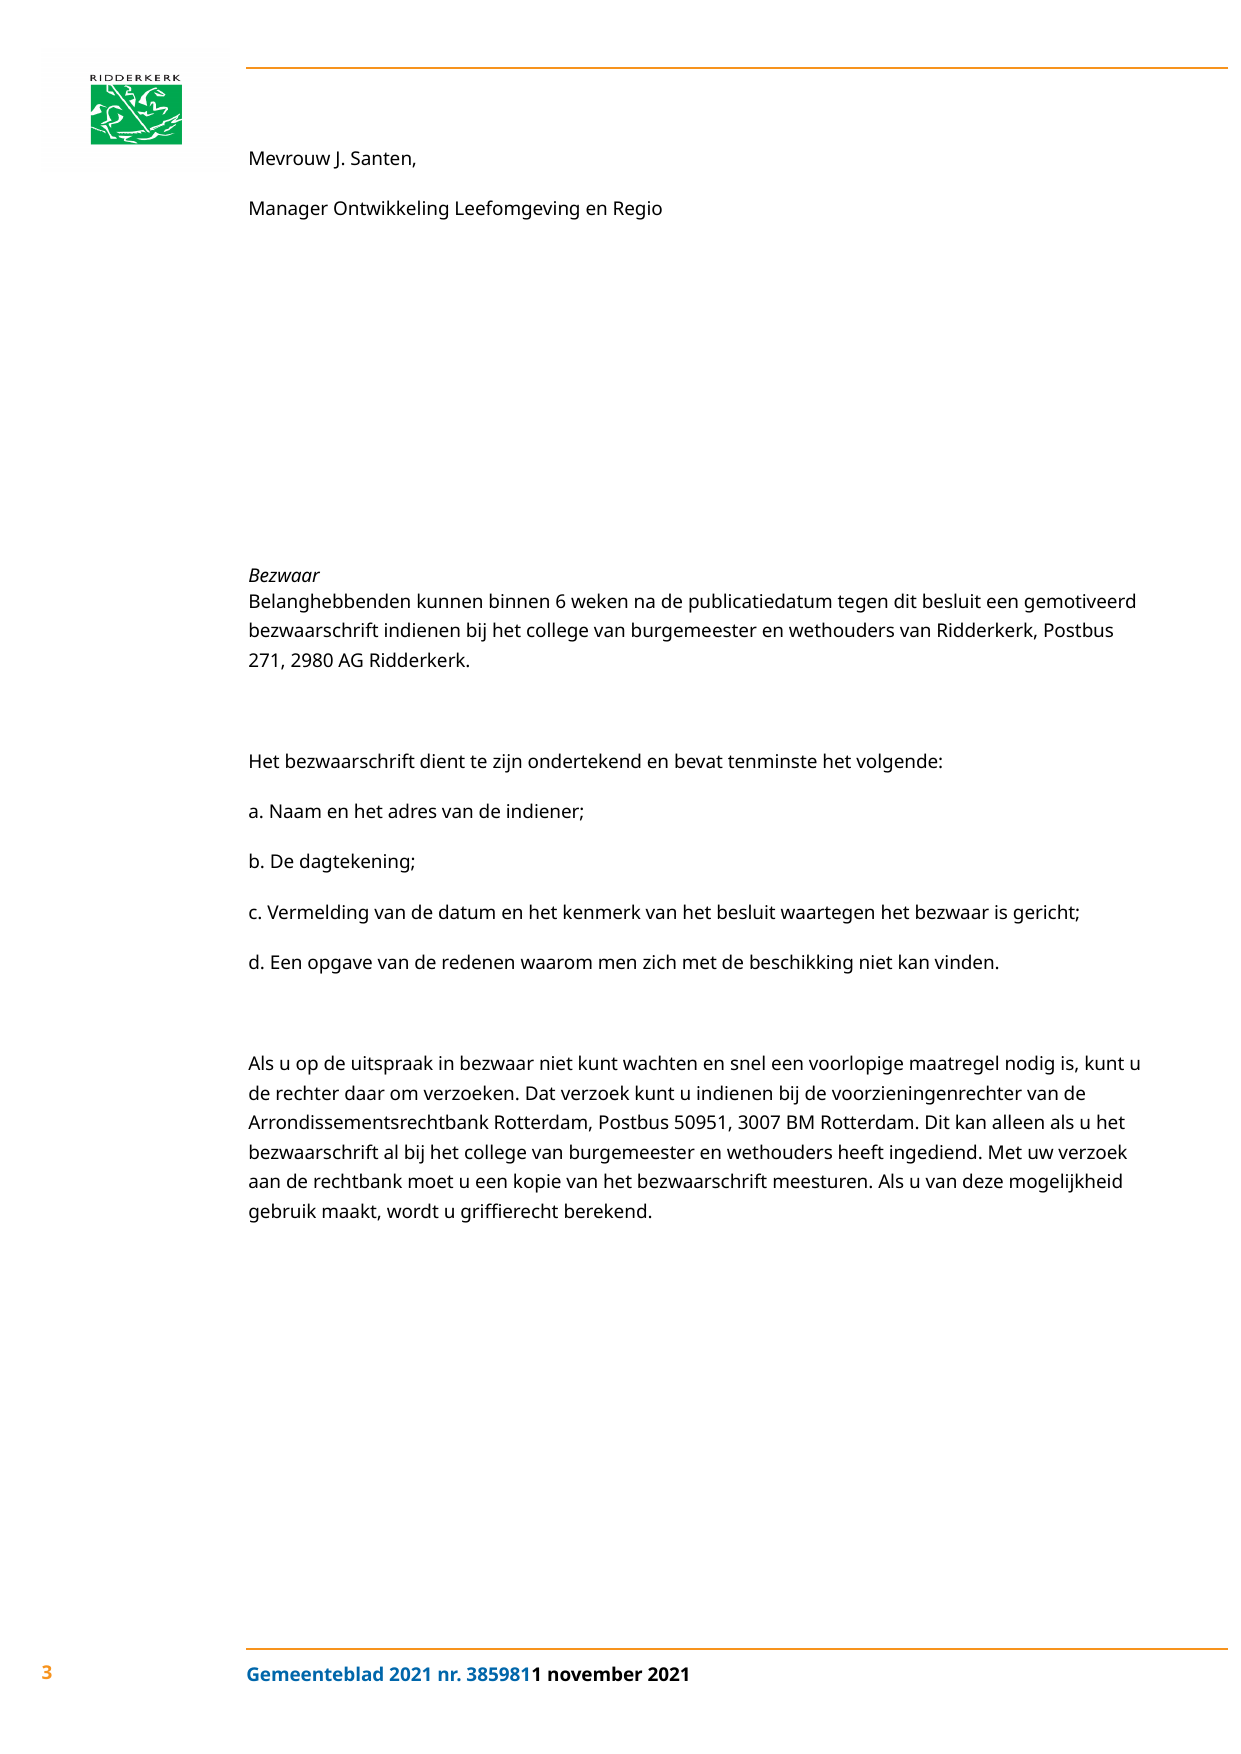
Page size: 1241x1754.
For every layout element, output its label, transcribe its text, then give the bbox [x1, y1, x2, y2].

text b. De dagtekening; [248, 849, 1152, 874]
text Bezwaar [248, 562, 1152, 588]
text Belanghebbenden kunnen binnen 6 weken na de publicatiedatum tegen dit besluit een gemotiveerd bezwaarschrift indienen bij het college van burgemeester en wethouders van Ridderkerk, Postbus 271, 2980 AG Ridderkerk. [248, 588, 1152, 673]
picture [41, 47, 231, 172]
text Het bezwaarschrift dient te zijn ondertekend en bevat tenminste het volgende: [248, 748, 1152, 773]
text c. Vermelding van de datum en het kenmerk van het besluit waartegen het bezwaar is gericht; [248, 899, 1152, 925]
text a. Naam en het adres van de indiener; [248, 798, 1152, 824]
text Manager Ontwikkeling Leefomgeving en Regio [248, 196, 1152, 221]
text Als u op de uitspraak in bezwaar niet kunt wachten en snel een voorlopige maatregel nodig is, kunt u de rechter daar om verzoeken. Dat verzoek kunt u indienen bij de voorzieningenrechter van de Arrondissementsrechtbank Rotterdam, Postbus 50951, 3007 BM Rotterdam. Dit kan alleen als u het bezwaarschrift al bij het college van burgemeester en wethouders heeft ingediend. Met uw verzoek aan de rechtbank moet u een kopie van het bezwaarschrift meesturen. Als u van deze mogelijkheid gebruik maakt, wordt u griffierecht berekend. [248, 1050, 1152, 1224]
text Mevrouw J. Santen, [248, 145, 1152, 171]
text d. Een opgave van de redenen waarom men zich met de beschikking niet kan vinden. [248, 949, 1152, 975]
